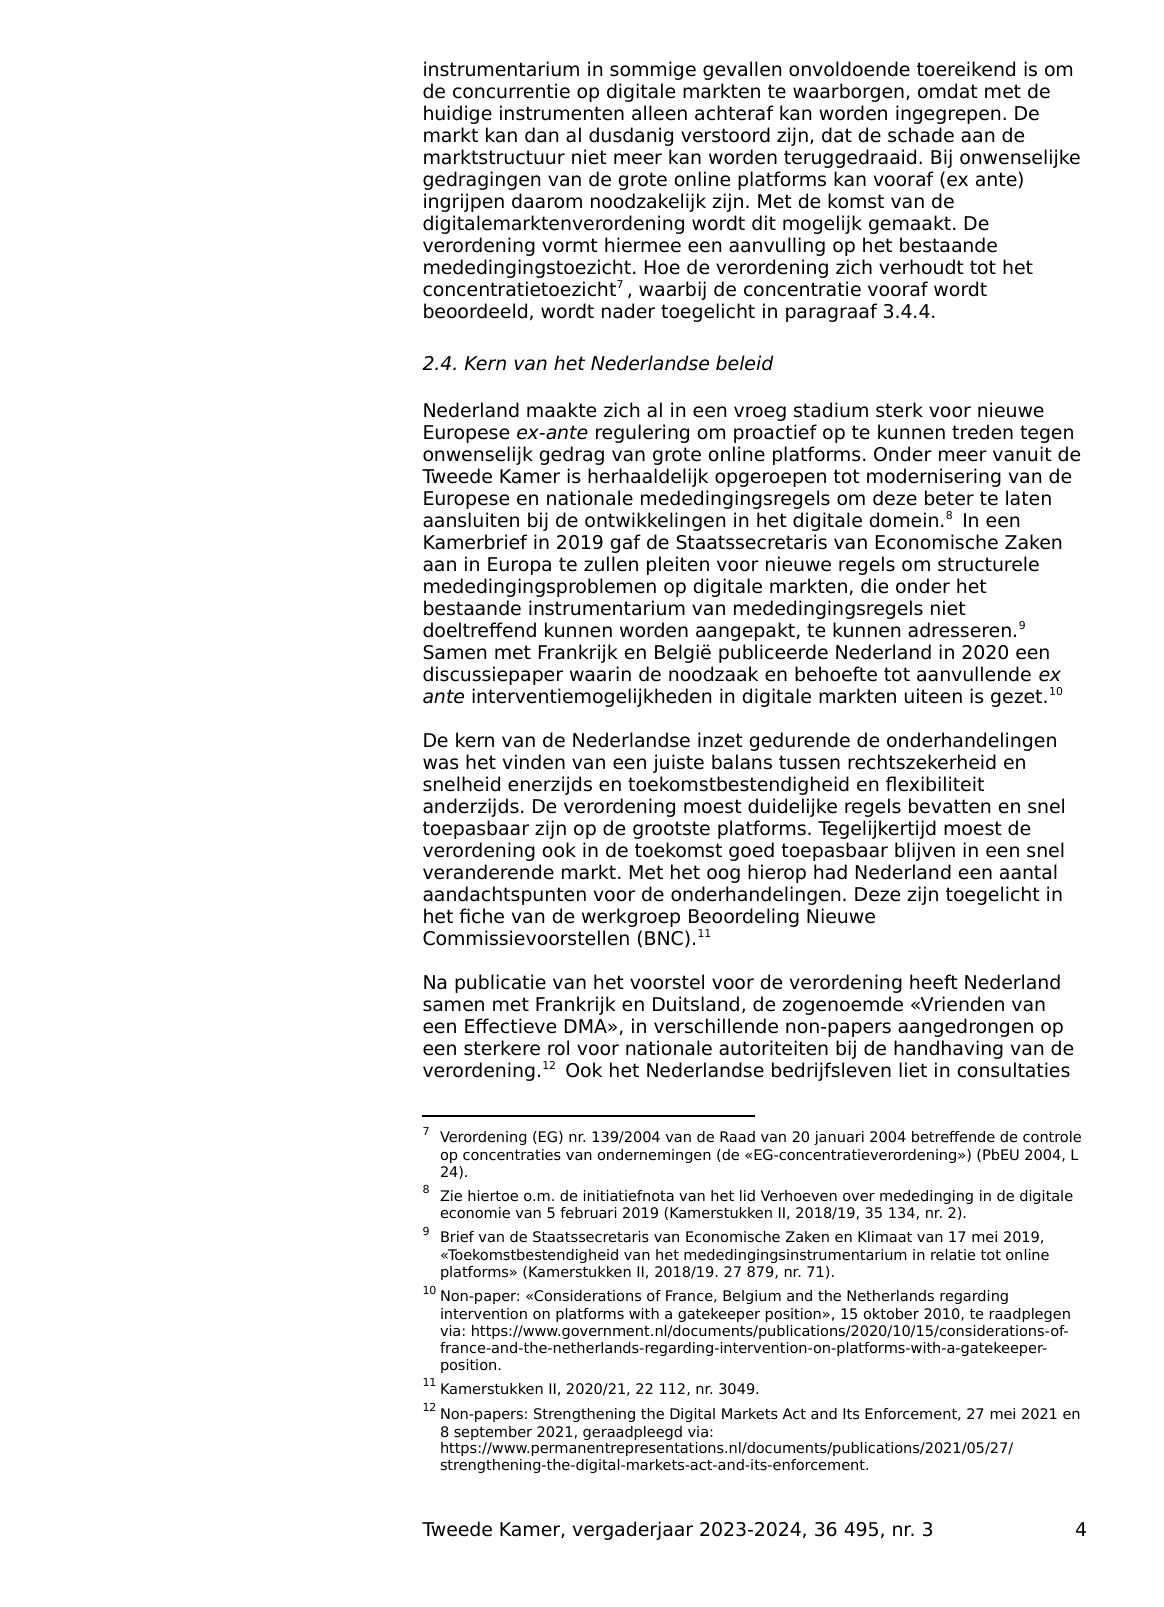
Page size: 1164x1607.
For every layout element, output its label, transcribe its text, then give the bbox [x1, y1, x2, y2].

text De kern van de Nederlandse inzet gedurende de onderhandelingen was het vinden van een juiste balans tussen rechtszekerheid en snelheid enerzijds en toekomstbestendigheid en flexibiliteit anderzijds. De verordening moest duidelijke regels bevatten en snel toepasbaar zijn op de grootste platforms. Tegelijkertijd moest de verordening ook in de toekomst goed toepasbaar blijven in een snel veranderende markt. Met het oog hierop had Nederland een aantal aandachtspunten voor de onderhandelingen. Deze zijn toegelicht in het fiche van de werkgroep Beoordeling Nieuwe Commissievoorstellen (BNC). [422, 730, 1087, 949]
text Zie hiertoe o.m. de initiatiefnota van het lid Verhoeven over mededinging in de digitale economie van 5 februari 2019 (Kamerstukken II, 2018/19, 35 134, nr. 2). [422, 1183, 1087, 1222]
subtitle 2.4. Kern van het Nederlandse beleid [422, 353, 1087, 375]
text instrumentarium in sommige gevallen onvoldoende toereikend is om de concurrentie op digitale markten te waarborgen, omdat met de huidige instrumenten alleen achteraf kan worden ingegrepen. De markt kan dan al dusdanig verstoord zijn, dat de schade aan de marktstructuur niet meer kan worden teruggedraaid. Bij onwenselijke gedragingen van de grote online platforms kan vooraf (ex ante) ingrijpen daarom noodzakelijk zijn. Met de komst van de digitalemarktenverordening wordt dit mogelijk gemaakt. De verordening vormt hiermee een aanvulling op het bestaande mededingingstoezicht. Hoe de verordening zich verhoudt tot het concentratietoezicht, waarbij de concentratie vooraf wordt beoordeeld, wordt nader toegelicht in paragraaf 3.4.4. [422, 59, 1087, 323]
text Nederland maakte zich al in een vroeg stadium sterk voor nieuwe Europese ex-ante regulering om proactief op te kunnen treden tegen onwenselijk gedrag van grote online platforms. Onder meer vanuit de Tweede Kamer is herhaaldelijk opgeroepen tot modernisering van de Europese en nationale mededingingsregels om deze beter te laten aansluiten bij de ontwikkelingen in het digitale domein. In een Kamerbrief in 2019 gaf de Staatssecretaris van Economische Zaken aan in Europa te zullen pleiten voor nieuwe regels om structurele mededingingsproblemen op digitale markten, die onder het bestaande instrumentarium van mededingingsregels niet doeltreffend kunnen worden aangepakt, te kunnen adresseren. Samen met Frankrijk en België publiceerde Nederland in 2020 een discussiepaper waarin de noodzaak en behoefte tot aanvullende ex ante interventiemogelijkheden in digitale markten uiteen is gezet. [422, 400, 1087, 707]
text Na publicatie van het voorstel voor de verordening heeft Nederland samen met Frankrijk en Duitsland, de zogenoemde «Vrienden van een Effectieve DMA», in verschillende non-papers aangedrongen op een sterkere rol voor nationale autoriteiten bij de handhaving van de verordening. Ook het Nederlandse bedrijfsleven liet in consultaties [422, 972, 1087, 1082]
text Kamerstukken II, 2020/21, 22 112, nr. 3049. [422, 1377, 1087, 1399]
text Non-paper: «Considerations of France, Belgium and the Netherlands regarding intervention on platforms with a gatekeeper position», 15 oktober 2010, te raadplegen via: https://www.government.nl/documents/publications/2020/10/15/considerations-of-france-and-the-netherlands-regarding-intervention-on-platforms-with-a-gatekeeper-position. [422, 1284, 1087, 1374]
text Verordening (EG) nr. 139/2004 van de Raad van 20 januari 2004 betreffende de controle op concentraties van ondernemingen (de «EG-concentratieverordening») (PbEU 2004, L 24). [422, 1125, 1087, 1181]
text Brief van de Staatssecretaris van Economische Zaken en Klimaat van 17 mei 2019, «Toekomstbestendigheid van het mededingingsinstrumentarium in relatie tot online platforms» (Kamerstukken II, 2018/19. 27 879, nr. 71). [422, 1225, 1087, 1281]
text Non-papers: Strengthening the Digital Markets Act and Its Enforcement, 27 mei 2021 en 8 september 2021, geraadpleegd via: https://www.permanentrepresentations.nl/documents/publications/2021/05/27/strengthening-the-digital-markets-act-and-its-enforcement. [422, 1402, 1087, 1474]
